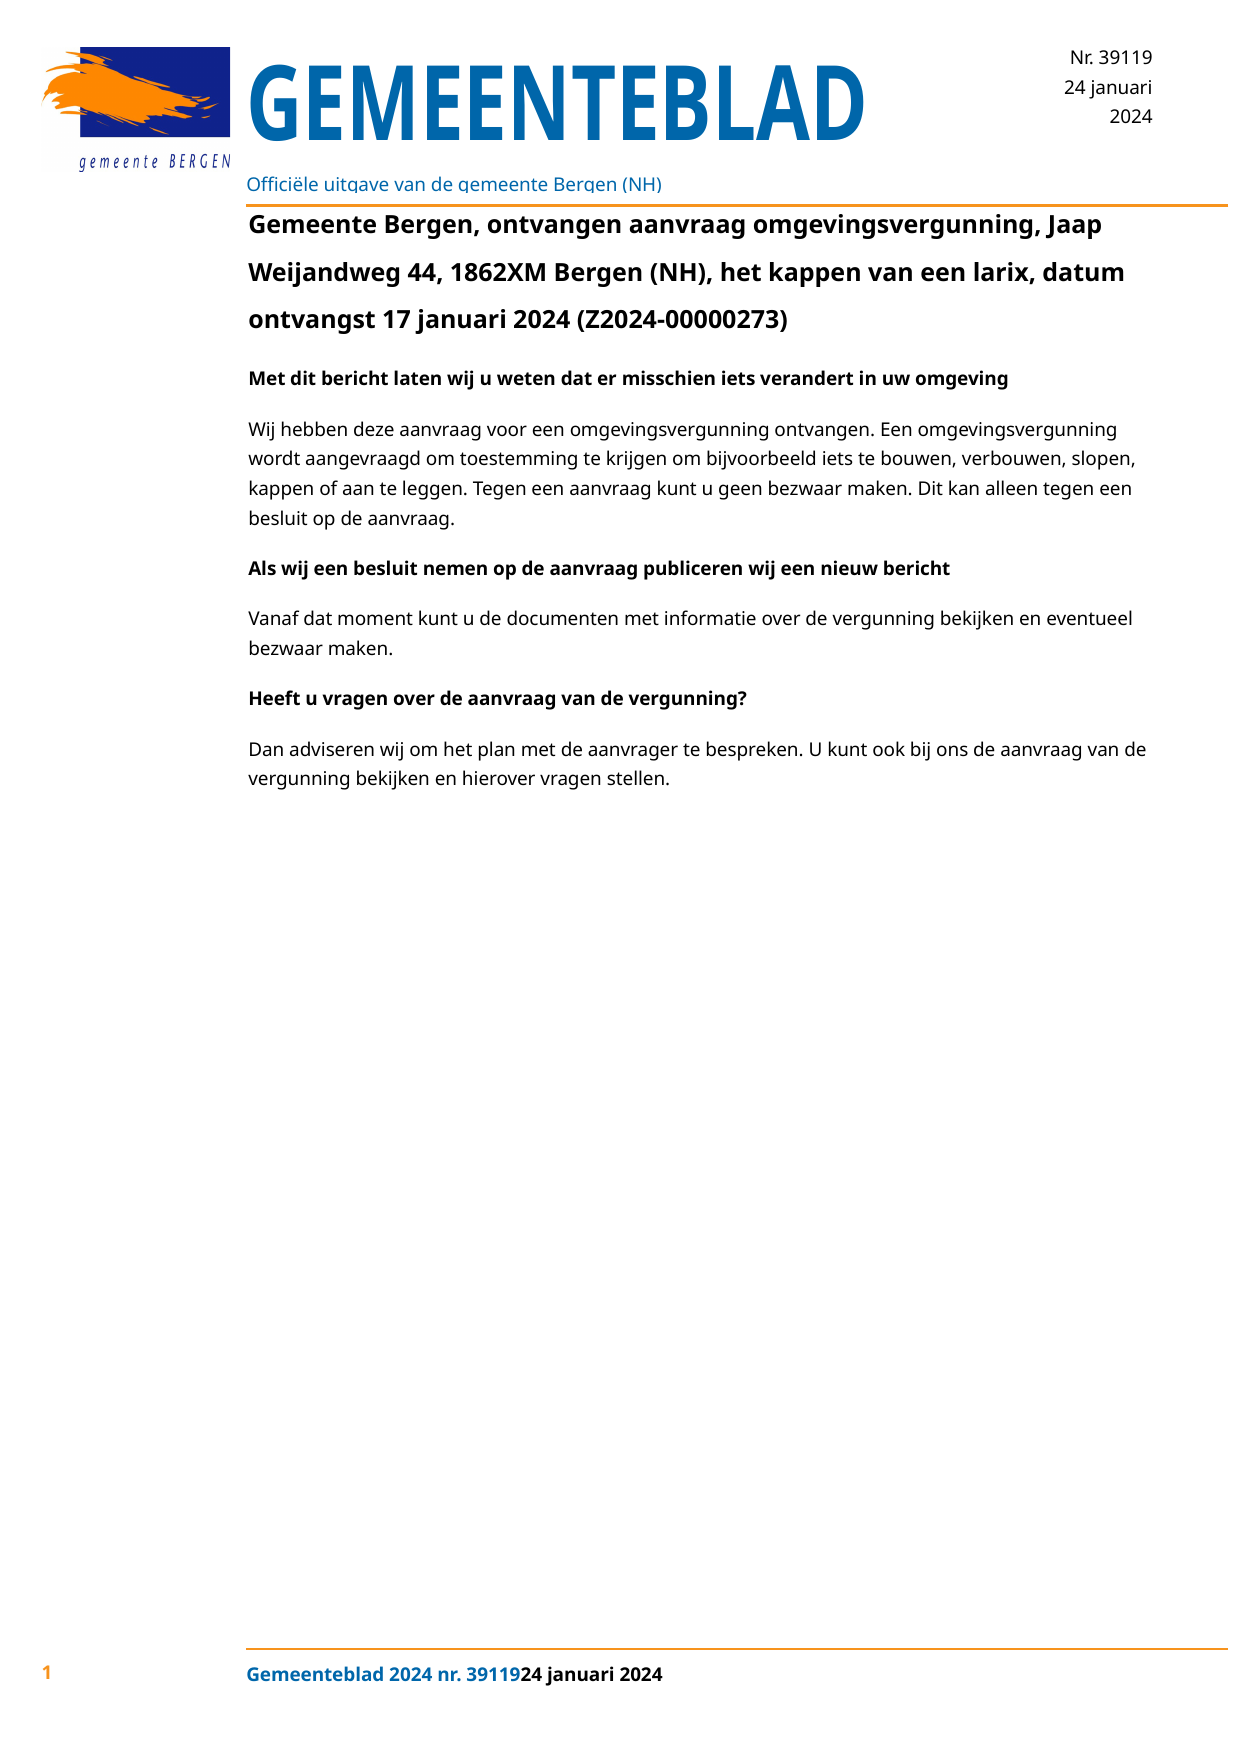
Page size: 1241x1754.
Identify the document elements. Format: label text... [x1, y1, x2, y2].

text Dan adviseren wij om het plan met de aanvrager te bespreken. U kunt ook bij ons de aanvraag van de vergunning bekijken en hierover vragen stellen. [248, 736, 1152, 791]
picture [41, 47, 231, 172]
text Heeft u vragen over de aanvraag van de vergunning? [248, 686, 1152, 711]
text Met dit bericht laten wij u weten dat er misschien iets verandert in uw omgeving [248, 366, 1152, 391]
text Als wij een besluit nemen op de aanvraag publiceren wij een nieuw bericht [248, 555, 1152, 581]
text Vanaf dat moment kunt u de documenten met informatie over de vergunning bekijken en eventueel bezwaar maken. [248, 606, 1152, 661]
text Wij hebben deze aanvraag voor een omgevingsvergunning ontvangen. Een omgevingsvergunning wordt aangevraagd om toestemming te krijgen om bijvoorbeeld iets te bouwen, verbouwen, slopen, kappen of aan te leggen. Tegen een aanvraag kunt u geen bezwaar maken. Dit kan alleen tegen een besluit op de aanvraag. [248, 416, 1152, 530]
text Gemeente Bergen, ontvangen aanvraag omgevingsvergunning, Jaap Weijandweg 44, 1862XM Bergen (NH), het kappen van een larix, datum ontvangst 17 januari 2024 (Z2024-00000273) [248, 207, 1152, 336]
